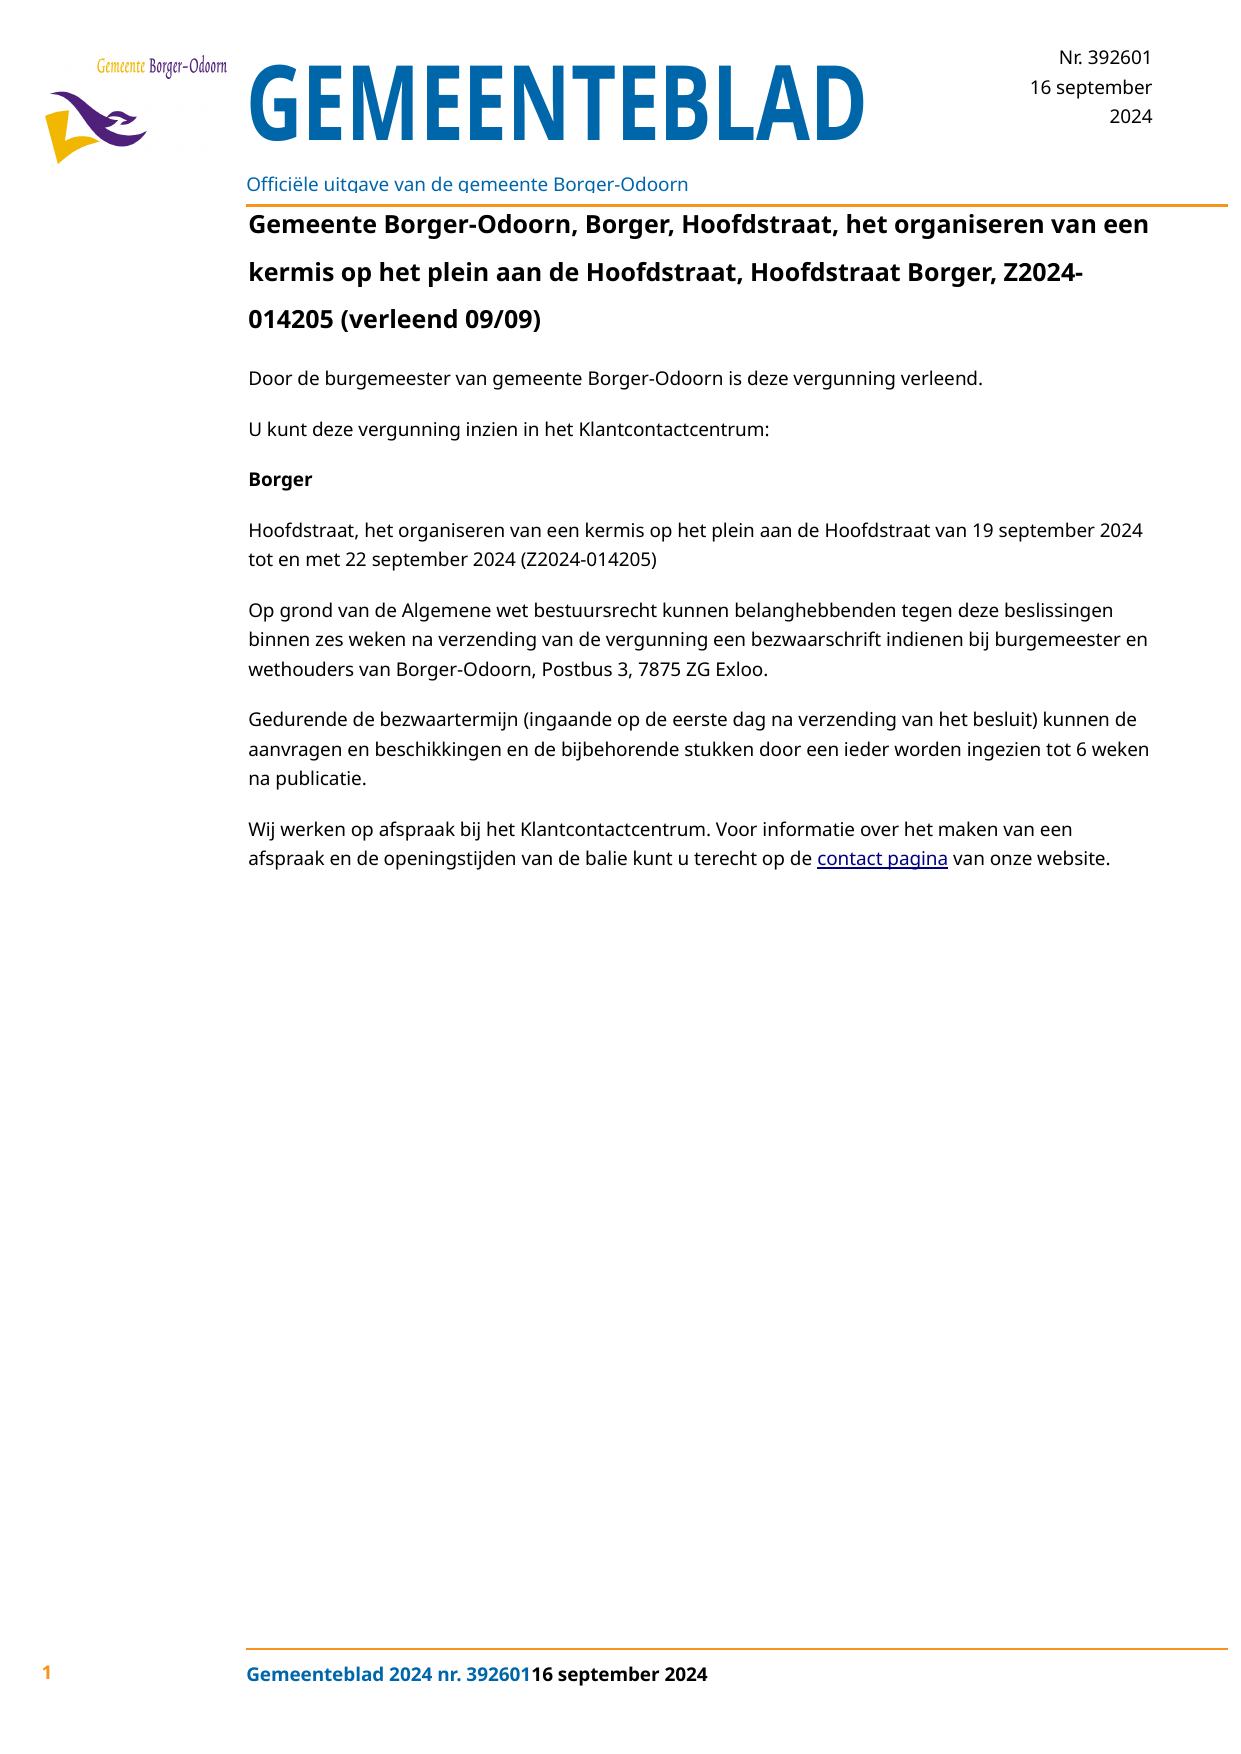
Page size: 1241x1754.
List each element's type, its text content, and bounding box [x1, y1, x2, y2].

text Hoofdstraat, het organiseren van een kermis op het plein aan de Hoofdstraat van 19 september 2024 tot en met 22 september 2024 (Z2024-014205) [248, 517, 1152, 572]
text Op grond van de Algemene wet bestuursrecht kunnen belanghebbenden tegen deze beslissingen binnen zes weken na verzending van de vergunning een bezwaarschrift indienen bij burgemeester en wethouders van Borger-Odoorn, Postbus 3, 7875 ZG Exloo. [248, 597, 1152, 682]
text Door de burgemeester van gemeente Borger-Odoorn is deze vergunning verleend. [248, 366, 1152, 391]
text Gemeente Borger-Odoorn, Borger, Hoofdstraat, het organiseren van een kermis op het plein aan de Hoofdstraat, Hoofdstraat Borger, Z2024-014205 (verleend 09/09) [248, 207, 1152, 336]
text U kunt deze vergunning inzien in het Klantcontactcentrum: [248, 416, 1152, 442]
text Borger [248, 466, 1152, 492]
text Gedurende de bezwaartermijn (ingaande op de eerste dag na verzending van het besluit) kunnen de aanvragen en beschikkingen en de bijbehorende stukken door een ieder worden ingezien tot 6 weken na publicatie. [248, 706, 1152, 791]
text Wij werken op afspraak bij het Klantcontactcentrum. Voor informatie over het maken van een afspraak en de openingstijden van de balie kunt u terecht op de contact pagina van onze website. [248, 816, 1152, 871]
picture [41, 47, 231, 172]
